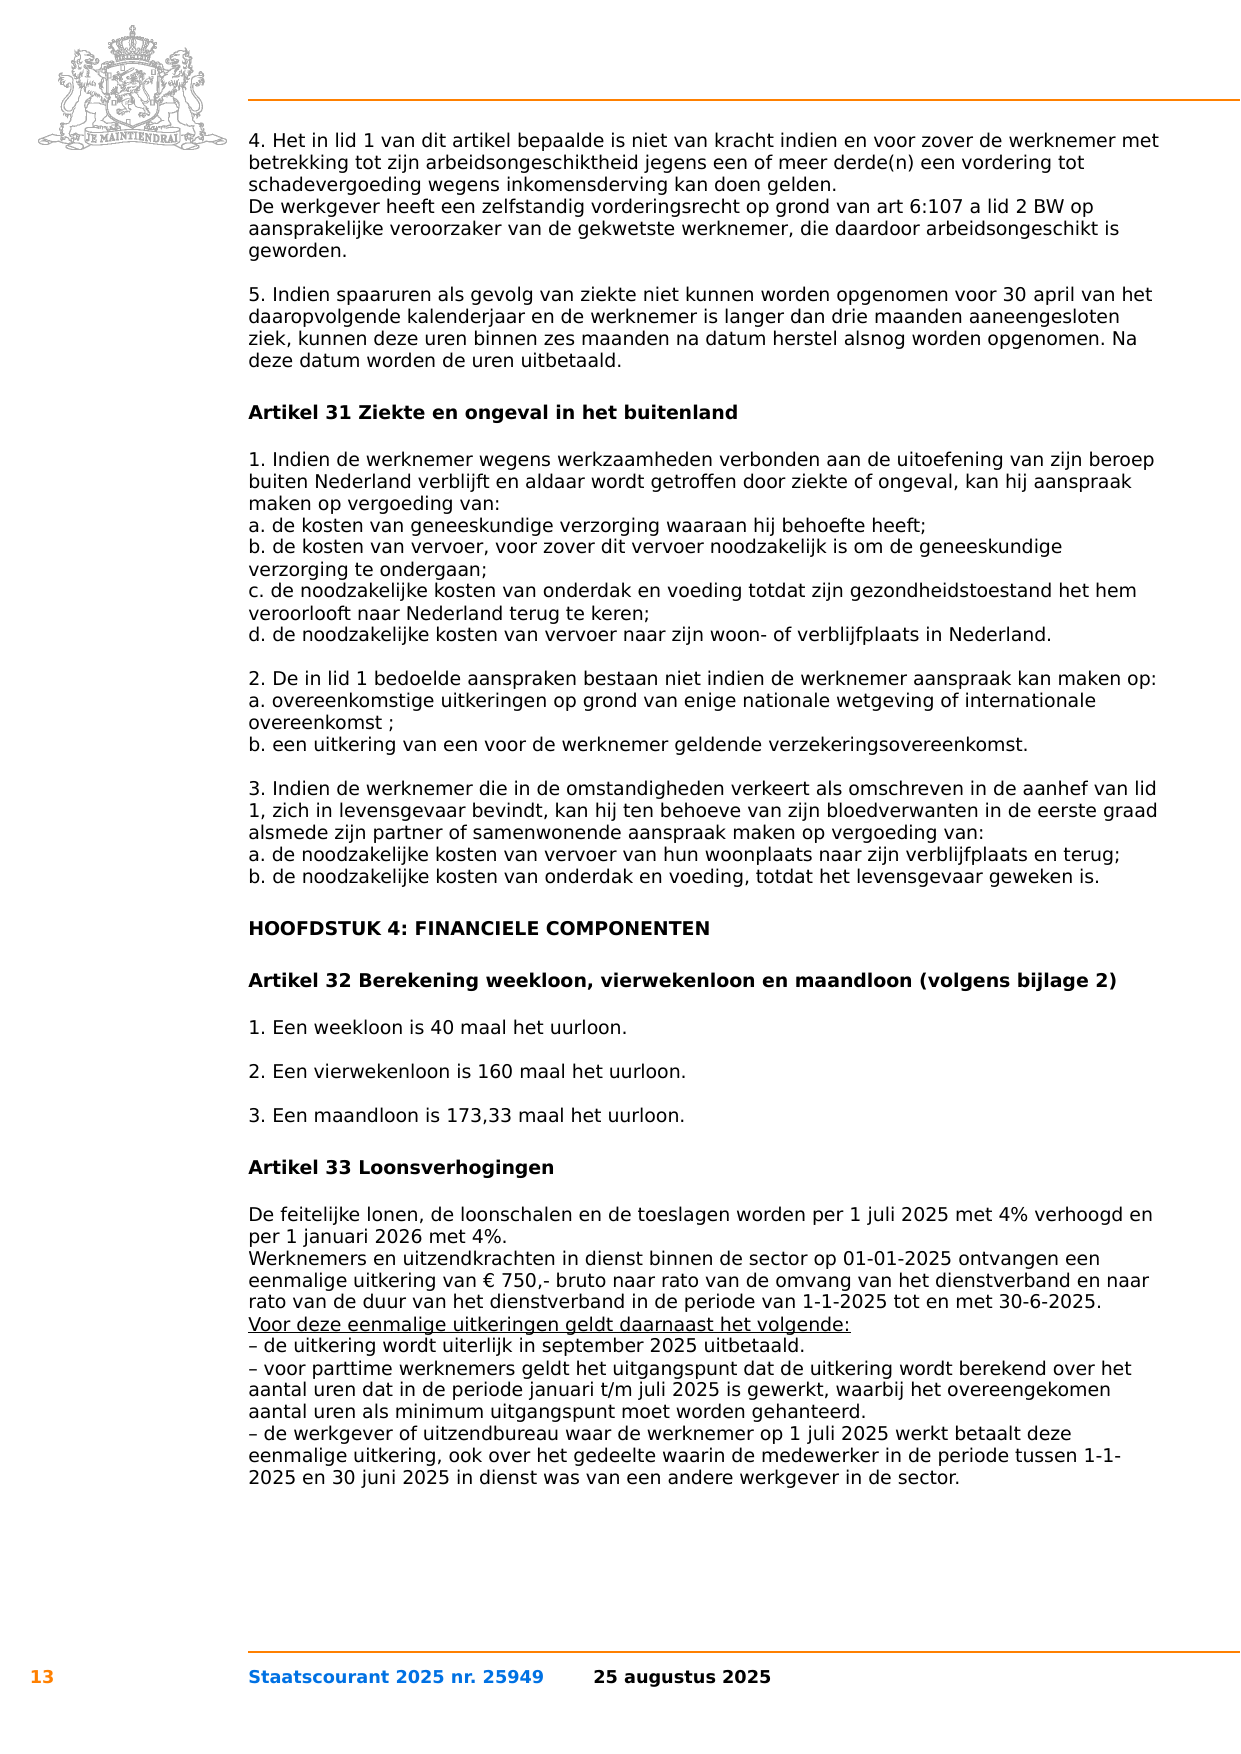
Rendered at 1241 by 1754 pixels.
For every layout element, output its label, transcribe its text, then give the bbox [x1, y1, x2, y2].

text b. de kosten van vervoer, voor zover dit vervoer noodzakelijk is om de geneeskundige verzorging te ondergaan; [248, 536, 1163, 580]
text 2. Een vierwekenloon is 160 maal het uurloon. [248, 1061, 1163, 1083]
text c. de noodzakelijke kosten van onderdak en voeding totdat zijn gezondheidstoestand het hem veroorlooft naar Nederland terug te keren; [248, 580, 1163, 624]
text 5. Indien spaaruren als gevolg van ziekte niet kunnen worden opgenomen voor 30 april van het daaropvolgende kalenderjaar en de werknemer is langer dan drie maanden aaneengesloten ziek, kunnen deze uren binnen zes maanden na datum herstel alsnog worden opgenomen. Na deze datum worden de uren uitbetaald. [248, 284, 1163, 372]
subtitle Artikel 33 Loonsverhogingen [248, 1157, 1163, 1178]
text 3. Een maandloon is 173,33 maal het uurloon. [248, 1104, 1163, 1127]
text a. de kosten van geneeskundige verzorging waaraan hij behoefte heeft; [248, 514, 1163, 536]
text 4. Het in lid 1 van dit artikel bepaalde is niet van kracht indien en voor zover de werknemer met betrekking tot zijn arbeidsongeschiktheid jegens een of meer derde(n) een vordering tot schadevergoeding wegens inkomensderving kan doen gelden. [248, 130, 1163, 196]
text a. overeenkomstige uitkeringen op grond van enige nationale wetgeving of internationale overeenkomst ; [248, 690, 1163, 734]
subtitle Artikel 31 Ziekte en ongeval in het buitenland [248, 402, 1163, 423]
subtitle HOOFDSTUK 4: FINANCIELE COMPONENTEN [248, 918, 1163, 940]
text De werkgever heeft een zelfstandig vorderingsrecht op grond van art 6:107 a lid 2 BW op aansprakelijke veroorzaker van de gekwetste werknemer, die daardoor arbeidsongeschikt is geworden. [248, 196, 1163, 262]
subtitle Artikel 32 Berekening weekloon, vierwekenloon en maandloon (volgens bijlage 2) [248, 970, 1163, 992]
text a. de noodzakelijke kosten van vervoer van hun woonplaats naar zijn verblijfplaats en terug; [248, 844, 1163, 866]
text 1. Indien de werknemer wegens werkzaamheden verbonden aan de uitoefening van zijn beroep buiten Nederland verblijft en aldaar wordt getroffen door ziekte of ongeval, kan hij aanspraak maken op vergoeding van: [248, 448, 1163, 514]
text d. de noodzakelijke kosten van vervoer naar zijn woon- of verblijfplaats in Nederland. [248, 624, 1163, 646]
text Voor deze eenmalige uitkeringen geldt daarnaast het volgende: [248, 1313, 1163, 1335]
text – de werkgever of uitzendbureau waar de werknemer op 1 juli 2025 werkt betaalt deze eenmalige uitkering, ook over het gedeelte waarin de medewerker in de periode tussen 1-1-2025 en 30 juni 2025 in dienst was van een andere werkgever in de sector. [248, 1423, 1163, 1489]
text – voor parttime werknemers geldt het uitgangspunt dat de uitkering wordt berekend over het aantal uren dat in de periode januari t/m juli 2025 is gewerkt, waarbij het overeengekomen aantal uren als minimum uitgangspunt moet worden gehanteerd. [248, 1357, 1163, 1423]
text Werknemers en uitzendkrachten in dienst binnen de sector op 01-01-2025 ontvangen een eenmalige uitkering van € 750,- bruto naar rato van de omvang van het dienstverband en naar rato van de duur van het dienstverband in de periode van 1-1-2025 tot en met 30-6-2025. [248, 1247, 1163, 1313]
picture [38, 25, 227, 150]
text – de uitkering wordt uiterlijk in september 2025 uitbetaald. [248, 1335, 1163, 1357]
text 2. De in lid 1 bedoelde aanspraken bestaan niet indien de werknemer aanspraak kan maken op: [248, 668, 1163, 690]
text b. de noodzakelijke kosten van onderdak en voeding, totdat het levensgevaar geweken is. [248, 866, 1163, 888]
text 1. Een weekloon is 40 maal het uurloon. [248, 1017, 1163, 1039]
text 3. Indien de werknemer die in de omstandigheden verkeert als omschreven in de aanhef van lid 1, zich in levensgevaar bevindt, kan hij ten behoeve van zijn bloedverwanten in de eerste graad alsmede zijn partner of samenwonende aanspraak maken op vergoeding van: [248, 778, 1163, 844]
text b. een uitkering van een voor de werknemer geldende verzekeringsovereenkomst. [248, 734, 1163, 756]
text De feitelijke lonen, de loonschalen en de toeslagen worden per 1 juli 2025 met 4% verhoogd en per 1 januari 2026 met 4%. [248, 1203, 1163, 1247]
